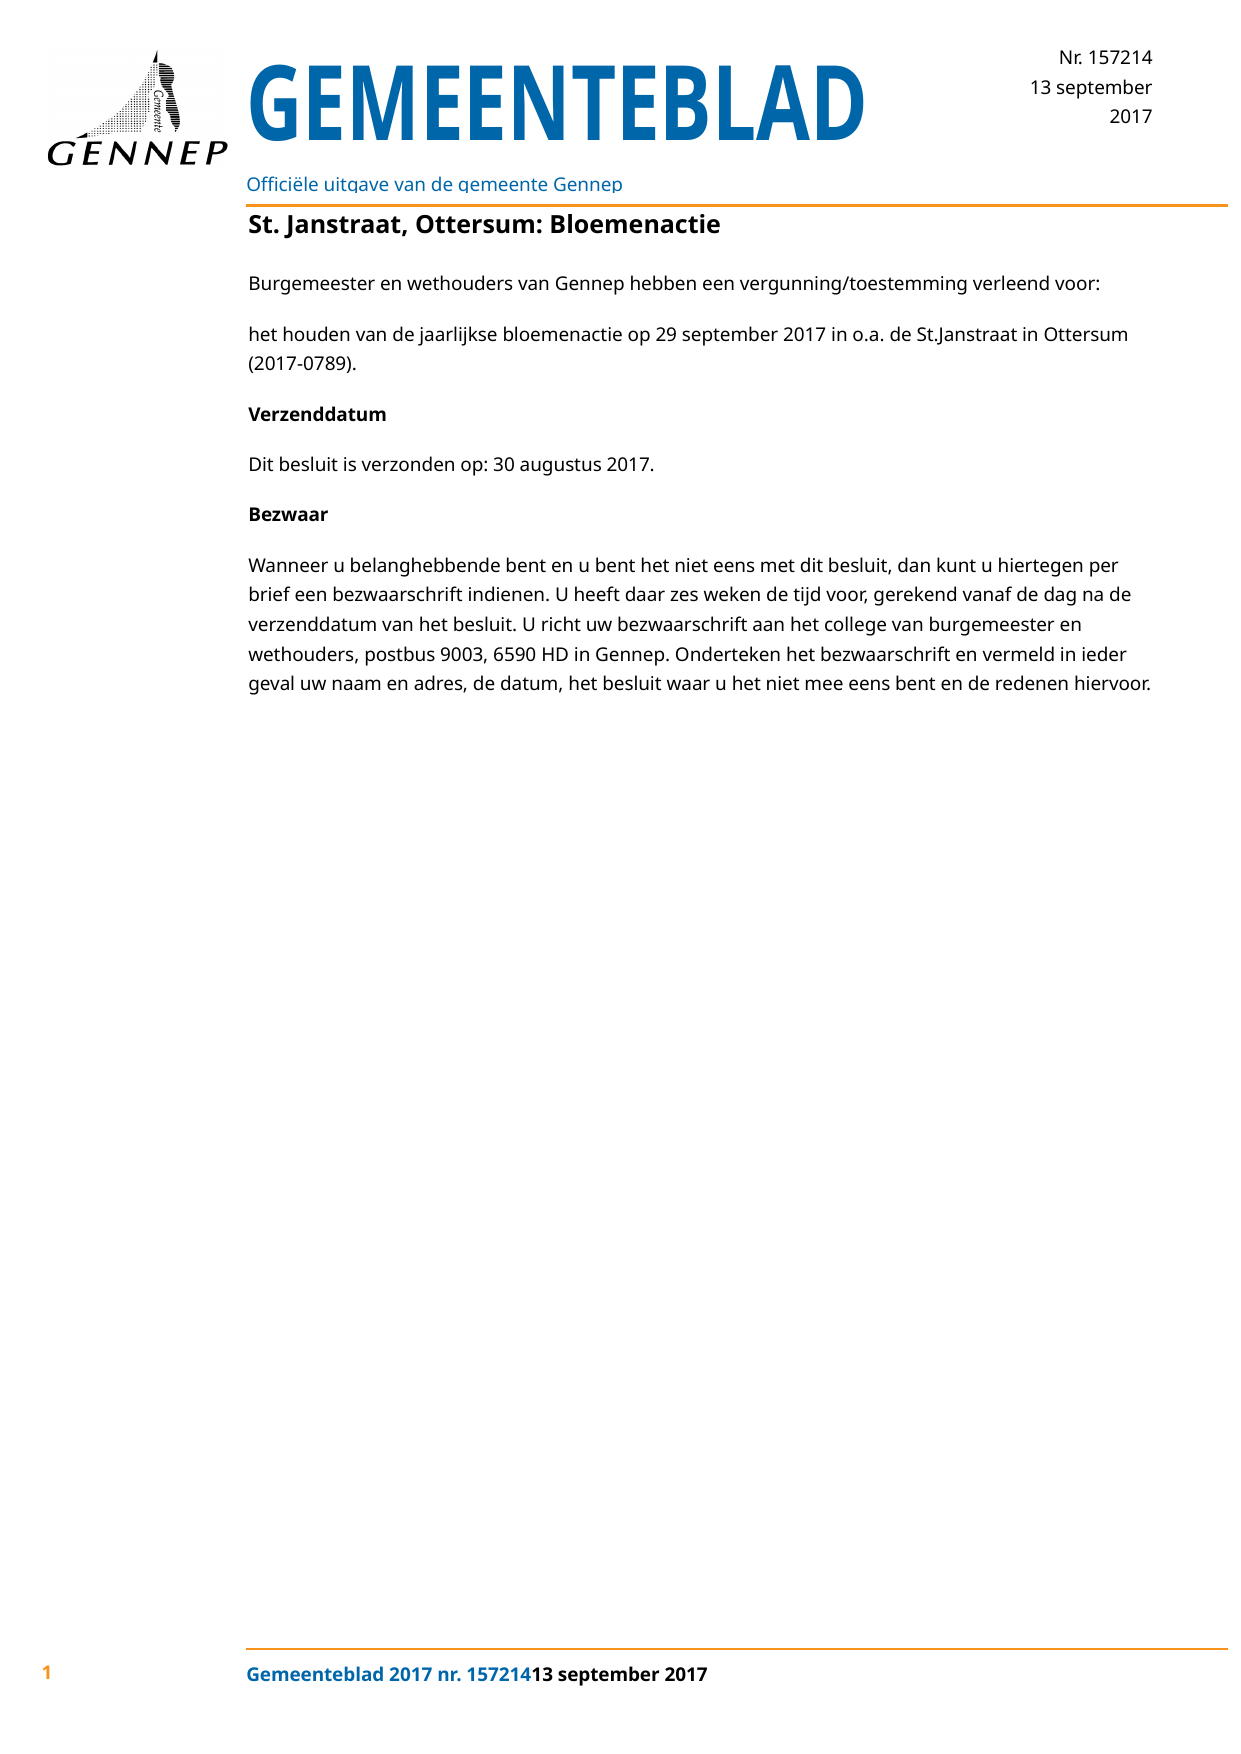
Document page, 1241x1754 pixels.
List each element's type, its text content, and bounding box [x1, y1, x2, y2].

text het houden van de jaarlijkse bloemenactie op 29 september 2017 in o.a. de St.Janstraat in Ottersum (2017-0789). [248, 321, 1152, 376]
text Burgemeester en wethouders van Gennep hebben een vergunning/toestemming verleend voor: [248, 270, 1152, 296]
text Bezwaar [248, 502, 1152, 527]
text Verzenddatum [248, 401, 1152, 426]
text Dit besluit is verzonden op: 30 augustus 2017. [248, 451, 1152, 477]
text Wanneer u belanghebbende bent en u bent het niet eens met dit besluit, dan kunt u hiertegen per brief een bezwaarschrift indienen. U heeft daar zes weken de tijd voor, gerekend vanaf de dag na de verzenddatum van het besluit. U richt uw bezwaarschrift aan het college van burgemeester en wethouders, postbus 9003, 6590 HD in Gennep. Onderteken het bezwaarschrift en vermeld in ieder geval uw naam en adres, de datum, het besluit waar u het niet mee eens bent en de redenen hiervoor. [248, 552, 1152, 696]
picture [41, 47, 231, 172]
text St. Janstraat, Ottersum: Bloemenactie [248, 207, 1152, 241]
